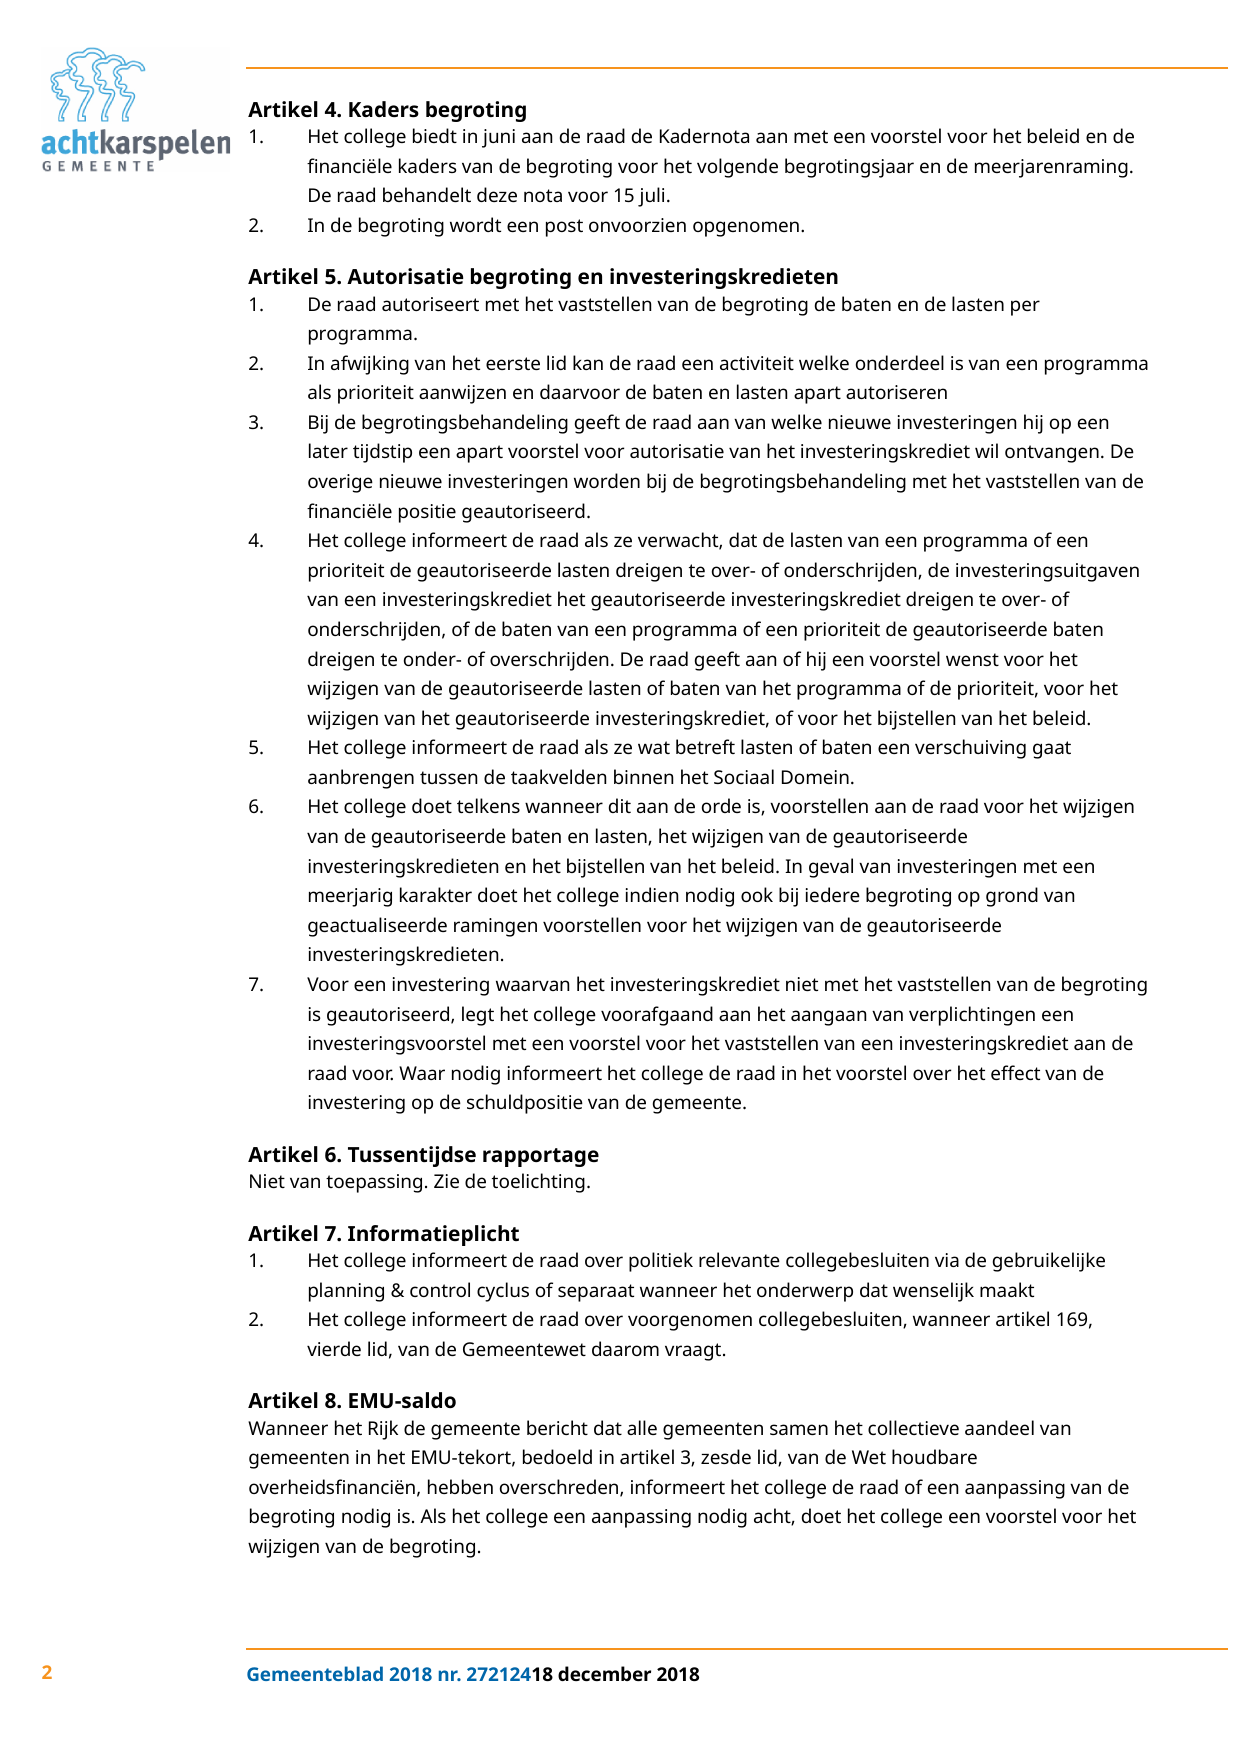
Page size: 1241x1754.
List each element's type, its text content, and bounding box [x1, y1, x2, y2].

list Het college biedt in juni aan de raad de Kadernota aan met een voorstel voor het beleid en de financiële kaders van de begroting voor het volgende begrotingsjaar en de meerjarenraming. De raad behandelt deze nota voor 15 juli. [248, 123, 1152, 208]
list Voor een investering waarvan het investeringskrediet niet met het vaststellen van de begroting is geautoriseerd, legt het college voorafgaand aan het aangaan van verplichtingen een investeringsvoorstel met een voorstel voor het vaststellen van een investeringskrediet aan de raad voor. Waar nodig informeert het college de raad in het voorstel over het effect van de investering op de schuldpositie van de gemeente. [248, 971, 1152, 1115]
text Artikel 8. EMU-saldo [248, 1386, 1152, 1415]
list De raad autoriseert met het vaststellen van de begroting de baten en de lasten per programma. [248, 291, 1152, 346]
picture [41, 47, 231, 172]
text Artikel 7. Informatieplicht [248, 1219, 1152, 1247]
list Het college informeert de raad als ze wat betreft lasten of baten een verschuiving gaat aanbrengen tussen de taakvelden binnen het Sociaal Domein. [248, 734, 1152, 790]
text Niet van toepassing. Zie de toelichting. [248, 1168, 1152, 1194]
list Het college doet telkens wanneer dit aan de orde is, voorstellen aan de raad voor het wijzigen van de geautoriseerde baten en lasten, het wijzigen van de geautoriseerde investeringskredieten en het bijstellen van het beleid. In geval van investeringen met een meerjarig karakter doet het college indien nodig ook bij iedere begroting op grond van geactualiseerde ramingen voorstellen voor het wijzigen van de geautoriseerde investeringskredieten. [248, 794, 1152, 967]
text Artikel 5. Autorisatie begroting en investeringskredieten [248, 262, 1152, 291]
list Het college informeert de raad over politiek relevante collegebesluiten via de gebruikelijke planning & control cyclus of separaat wanneer het onderwerp dat wenselijk maakt [248, 1247, 1152, 1303]
text Artikel 6. Tussentijdse rapportage [248, 1140, 1152, 1168]
list Het college informeert de raad als ze verwacht, dat de lasten van een programma of een prioriteit de geautoriseerde lasten dreigen te over- of onderschrijden, de investeringsuitgaven van een investeringskrediet het geautoriseerde investeringskrediet dreigen te over- of onderschrijden, of de baten van een programma of een prioriteit de geautoriseerde baten dreigen te onder- of overschrijden. De raad geeft aan of hij een voorstel wenst voor het wijzigen van de geautoriseerde lasten of baten van het programma of de prioriteit, voor het wijzigen van het geautoriseerde investeringskrediet, of voor het bijstellen van het beleid. [248, 527, 1152, 731]
text Wanneer het Rijk de gemeente bericht dat alle gemeenten samen het collectieve aandeel van gemeenten in het EMU-tekort, bedoeld in artikel 3, zesde lid, van de Wet houdbare overheidsfinanciën, hebben overschreden, informeert het college de raad of een aanpassing van de begroting nodig is. Als het college een aanpassing nodig acht, doet het college een voorstel voor het wijzigen van de begroting. [248, 1415, 1152, 1559]
list Het college informeert de raad over voorgenomen collegebesluiten, wanneer artikel 169, vierde lid, van de Gemeentewet daarom vraagt. [248, 1306, 1152, 1362]
list In afwijking van het eerste lid kan de raad een activiteit welke onderdeel is van een programma als prioriteit aanwijzen en daarvoor de baten en lasten apart autoriseren [248, 350, 1152, 405]
list Bij de begrotingsbehandeling geeft de raad aan van welke nieuwe investeringen hij op een later tijdstip een apart voorstel voor autorisatie van het investeringskrediet wil ontvangen. De overige nieuwe investeringen worden bij de begrotingsbehandeling met het vaststellen van de financiële positie geautoriseerd. [248, 409, 1152, 524]
text Artikel 4. Kaders begroting [248, 95, 1152, 123]
list In de begroting wordt een post onvoorzien opgenomen. [248, 212, 1152, 238]
